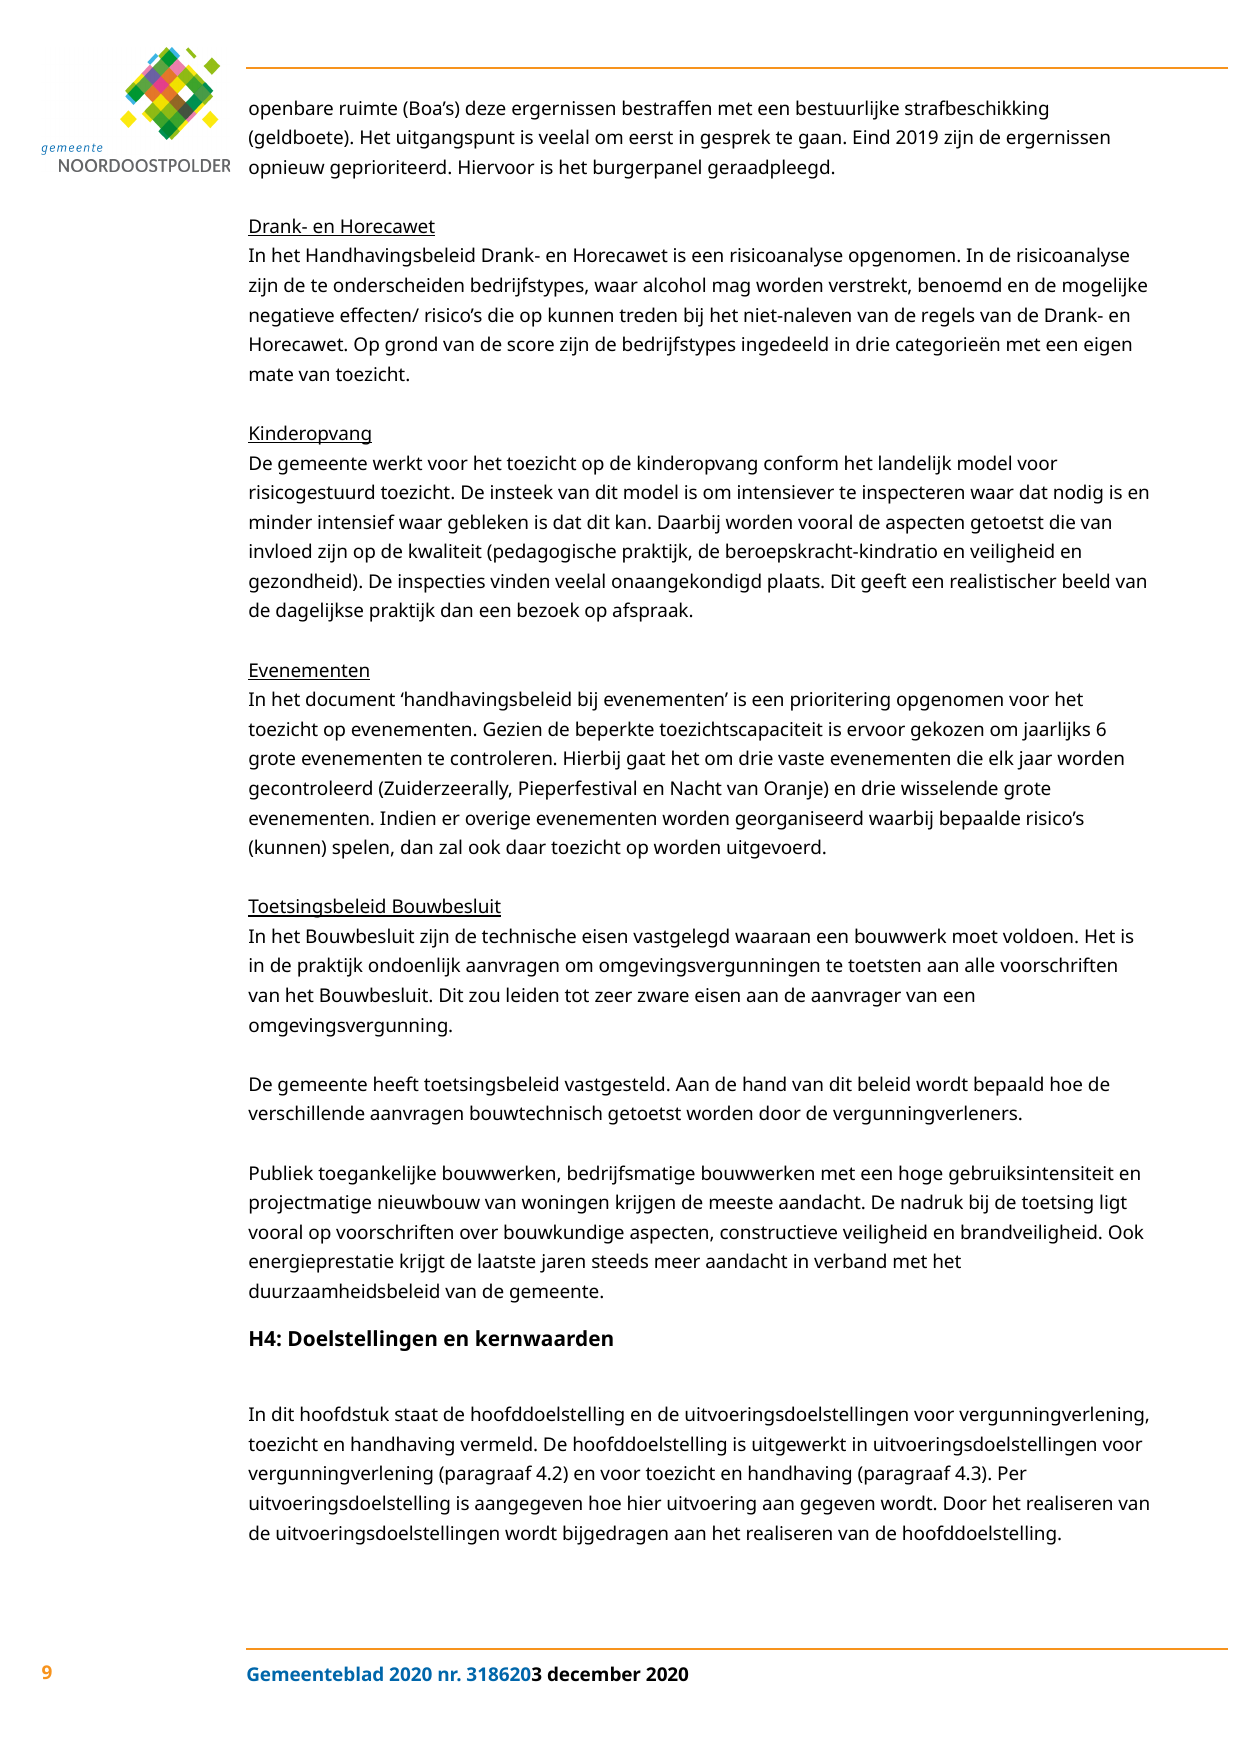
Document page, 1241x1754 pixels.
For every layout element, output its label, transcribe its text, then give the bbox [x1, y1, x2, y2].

text De gemeente heeft toetsingsbeleid vastgesteld. Aan de hand van dit beleid wordt bepaald hoe de verschillende aanvragen bouwtechnisch getoetst worden door de vergunningverleners. [248, 1071, 1152, 1126]
text In dit hoofdstuk staat de hoofddoelstelling en de uitvoeringsdoelstellingen voor vergunningverlening, toezicht en handhaving vermeld. De hoofddoelstelling is uitgewerkt in uitvoeringsdoelstellingen voor vergunningverlening (paragraaf 4.2) en voor toezicht en handhaving (paragraaf 4.3). Per uitvoeringsdoelstelling is aangegeven hoe hier uitvoering aan gegeven wordt. Door het realiseren van de uitvoeringsdoelstellingen wordt bijgedragen aan het realiseren van de hoofddoelstelling. [248, 1401, 1152, 1546]
text In het document ‘handhavingsbeleid bij evenementen’ is een prioritering opgenomen voor het toezicht op evenementen. Gezien de beperkte toezichtscapaciteit is ervoor gekozen om jaarlijks 6 grote evenementen te controleren. Hierbij gaat het om drie vaste evenementen die elk jaar worden gecontroleerd (Zuiderzeerally, Pieperfestival en Nacht van Oranje) en drie wisselende grote evenementen. Indien er overige evenementen worden georganiseerd waarbij bepaalde risico’s (kunnen) spelen, dan zal ook daar toezicht op worden uitgevoerd. [248, 686, 1152, 860]
picture [41, 47, 231, 172]
text Drank- en Horecawet [248, 213, 1152, 239]
text Publiek toegankelijke bouwwerken, bedrijfsmatige bouwwerken met een hoge gebruiksintensiteit en projectmatige nieuwbouw van woningen krijgen de meeste aandacht. De nadruk bij de toetsing ligt vooral op voorschriften over bouwkundige aspecten, constructieve veiligheid en brandveiligheid. Ook energieprestatie krijgt de laatste jaren steeds meer aandacht in verband met het duurzaamheidsbeleid van de gemeente. [248, 1160, 1152, 1304]
text Evenementen [248, 657, 1152, 683]
text In het Handhavingsbeleid Drank- en Horecawet is een risicoanalyse opgenomen. In de risicoanalyse zijn de te onderscheiden bedrijfstypes, waar alcohol mag worden verstrekt, benoemd en de mogelijke negatieve effecten/ risico’s die op kunnen treden bij het niet-naleven van de regels van de Drank- en Horecawet. Op grond van de score zijn de bedrijfstypes ingedeeld in drie categorieën met een eigen mate van toezicht. [248, 243, 1152, 387]
text openbare ruimte (Boa’s) deze ergernissen bestraffen met een bestuurlijke strafbeschikking (geldboete). Het uitgangspunt is veelal om eerst in gesprek te gaan. Eind 2019 zijn de ergernissen opnieuw geprioriteerd. Hiervoor is het burgerpanel geraadpleegd. [248, 95, 1152, 180]
text In het Bouwbesluit zijn de technische eisen vastgelegd waaraan een bouwwerk moet voldoen. Het is in de praktijk ondoenlijk aanvragen om omgevingsvergunningen te toetsten aan alle voorschriften van het Bouwbesluit. Dit zou leiden tot zeer zware eisen aan de aanvrager van een omgevingsvergunning. [248, 923, 1152, 1038]
text Kinderopvang [248, 420, 1152, 446]
text H4: Doelstellingen en kernwaarden [248, 1324, 1152, 1352]
text Toetsingsbeleid Bouwbesluit [248, 893, 1152, 919]
text De gemeente werkt voor het toezicht op de kinderopvang conform het landelijk model voor risicogestuurd toezicht. De insteek van dit model is om intensiever te inspecteren waar dat nodig is en minder intensief waar gebleken is dat dit kan. Daarbij worden vooral de aspecten getoetst die van invloed zijn op de kwaliteit (pedagogische praktijk, de beroepskracht-kindratio en veiligheid en gezondheid). De inspecties vinden veelal onaangekondigd plaats. Dit geeft een realistischer beeld van de dagelijkse praktijk dan een bezoek op afspraak. [248, 450, 1152, 623]
